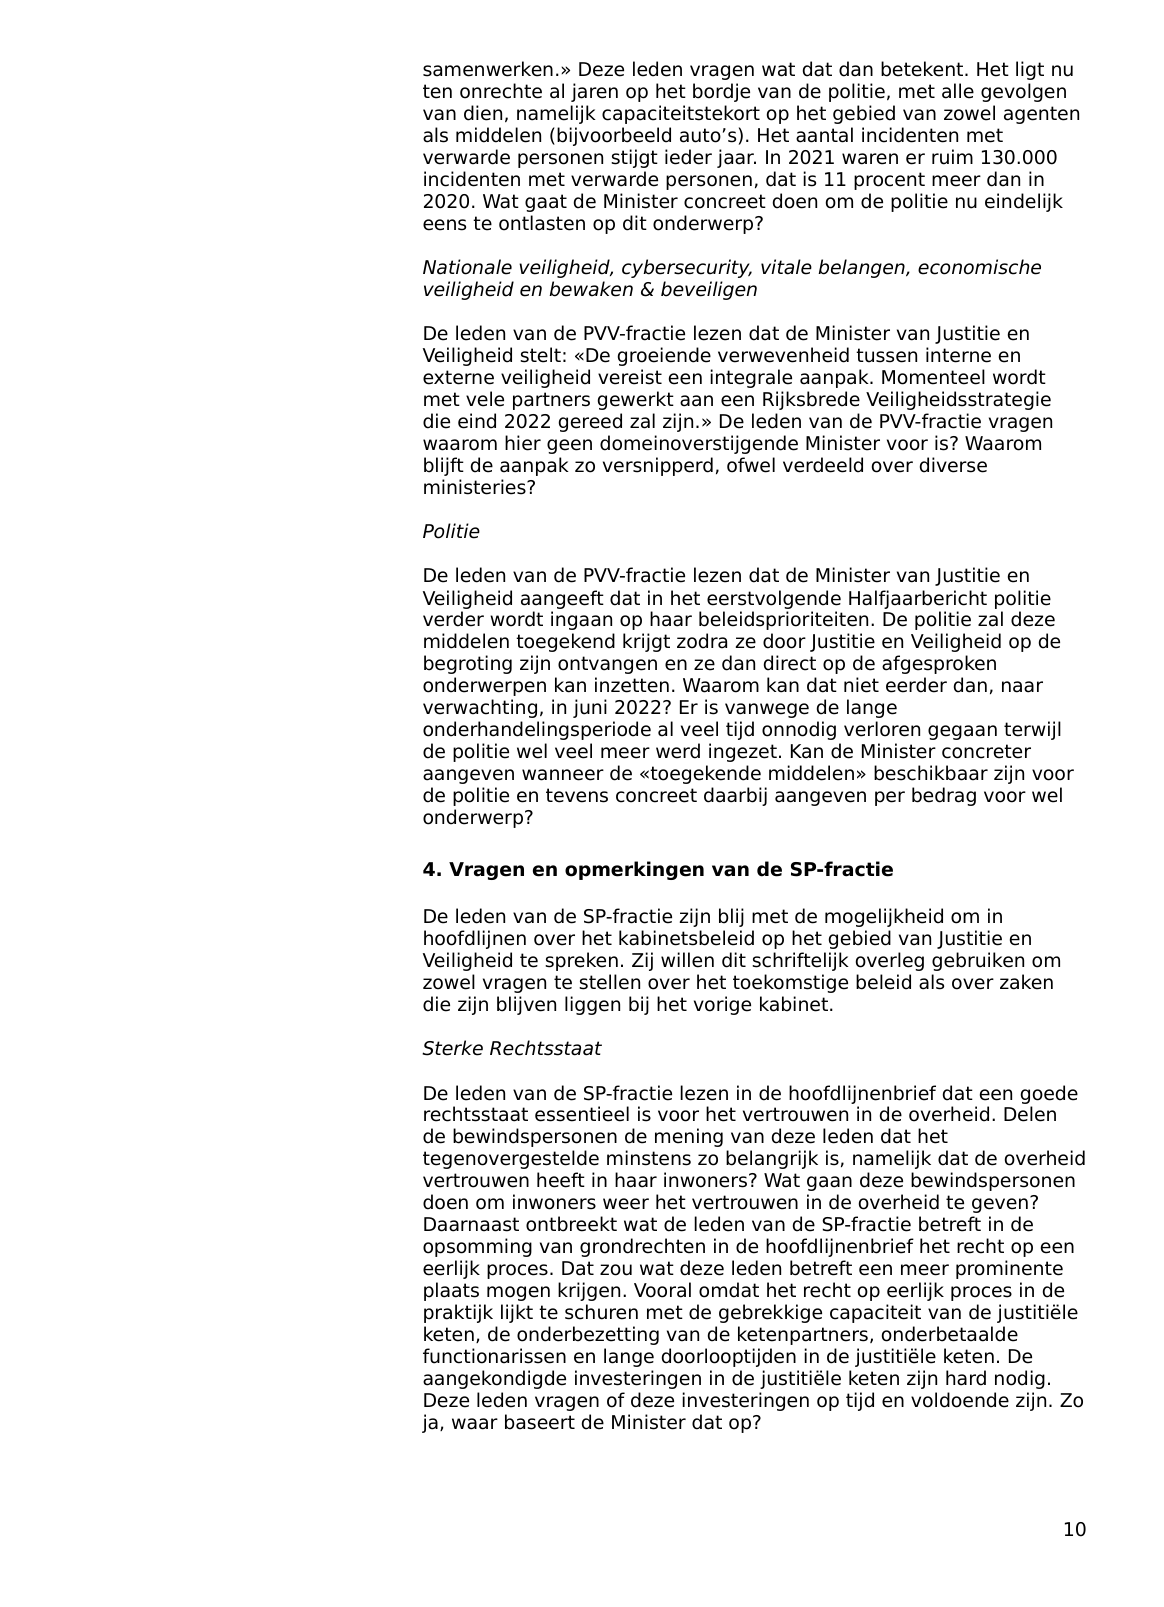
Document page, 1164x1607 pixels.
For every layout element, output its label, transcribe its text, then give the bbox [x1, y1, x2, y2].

subtitle Sterke Rechtsstaat [422, 1038, 1087, 1060]
text De leden van de SP-fractie lezen in de hoofdlijnenbrief dat een goede rechtsstaat essentieel is voor het vertrouwen in de overheid. Delen de bewindspersonen de mening van deze leden dat het tegenovergestelde minstens zo belangrijk is, namelijk dat de overheid vertrouwen heeft in haar inwoners? Wat gaan deze bewindspersonen doen om inwoners weer het vertrouwen in de overheid te geven? [422, 1082, 1087, 1214]
subtitle 4. Vragen en opmerkingen van de SP-fractie [422, 859, 1087, 881]
subtitle Nationale veiligheid, cybersecurity, vitale belangen, economische veiligheid en bewaken & beveiligen [422, 257, 1087, 301]
text De leden van de PVV-fractie lezen dat de Minister van Justitie en Veiligheid stelt: «De groeiende verwevenheid tussen interne en externe veiligheid vereist een integrale aanpak. Momenteel wordt met vele partners gewerkt aan een Rijksbrede Veiligheidsstrategie die eind 2022 gereed zal zijn.» De leden van de PVV-fractie vragen waarom hier geen domeinoverstijgende Minister voor is? Waarom blijft de aanpak zo versnipperd, ofwel verdeeld over diverse ministeries? [422, 323, 1087, 499]
text Daarnaast ontbreekt wat de leden van de SP-fractie betreft in de opsomming van grondrechten in de hoofdlijnenbrief het recht op een eerlijk proces. Dat zou wat deze leden betreft een meer prominente plaats mogen krijgen. Vooral omdat het recht op eerlijk proces in de praktijk lijkt te schuren met de gebrekkige capaciteit van de justitiële keten, de onderbezetting van de ketenpartners, onderbetaalde functionarissen en lange doorlooptijden in de justitiële keten. De aangekondigde investeringen in de justitiële keten zijn hard nodig. Deze leden vragen of deze investeringen op tijd en voldoende zijn. Zo ja, waar baseert de Minister dat op? [422, 1214, 1087, 1434]
text samenwerken.» Deze leden vragen wat dat dan betekent. Het ligt nu ten onrechte al jaren op het bordje van de politie, met alle gevolgen van dien, namelijk capaciteitstekort op het gebied van zowel agenten als middelen (bijvoorbeeld auto’s). Het aantal incidenten met verwarde personen stijgt ieder jaar. In 2021 waren er ruim 130.000 incidenten met verwarde personen, dat is 11 procent meer dan in 2020. Wat gaat de Minister concreet doen om de politie nu eindelijk eens te ontlasten op dit onderwerp? [422, 59, 1087, 235]
text De leden van de SP-fractie zijn blij met de mogelijkheid om in hoofdlijnen over het kabinetsbeleid op het gebied van Justitie en Veiligheid te spreken. Zij willen dit schriftelijk overleg gebruiken om zowel vragen te stellen over het toekomstige beleid als over zaken die zijn blijven liggen bij het vorige kabinet. [422, 906, 1087, 1016]
text De leden van de PVV-fractie lezen dat de Minister van Justitie en Veiligheid aangeeft dat in het eerstvolgende Halfjaarbericht politie verder wordt ingaan op haar beleidsprioriteiten. De politie zal deze middelen toegekend krijgt zodra ze door Justitie en Veiligheid op de begroting zijn ontvangen en ze dan direct op de afgesproken onderwerpen kan inzetten. Waarom kan dat niet eerder dan, naar verwachting, in juni 2022? Er is vanwege de lange onderhandelingsperiode al veel tijd onnodig verloren gegaan terwijl de politie wel veel meer werd ingezet. Kan de Minister concreter aangeven wanneer de «toegekende middelen» beschikbaar zijn voor de politie en tevens concreet daarbij aangeven per bedrag voor wel onderwerp? [422, 565, 1087, 829]
subtitle Politie [422, 521, 1087, 543]
